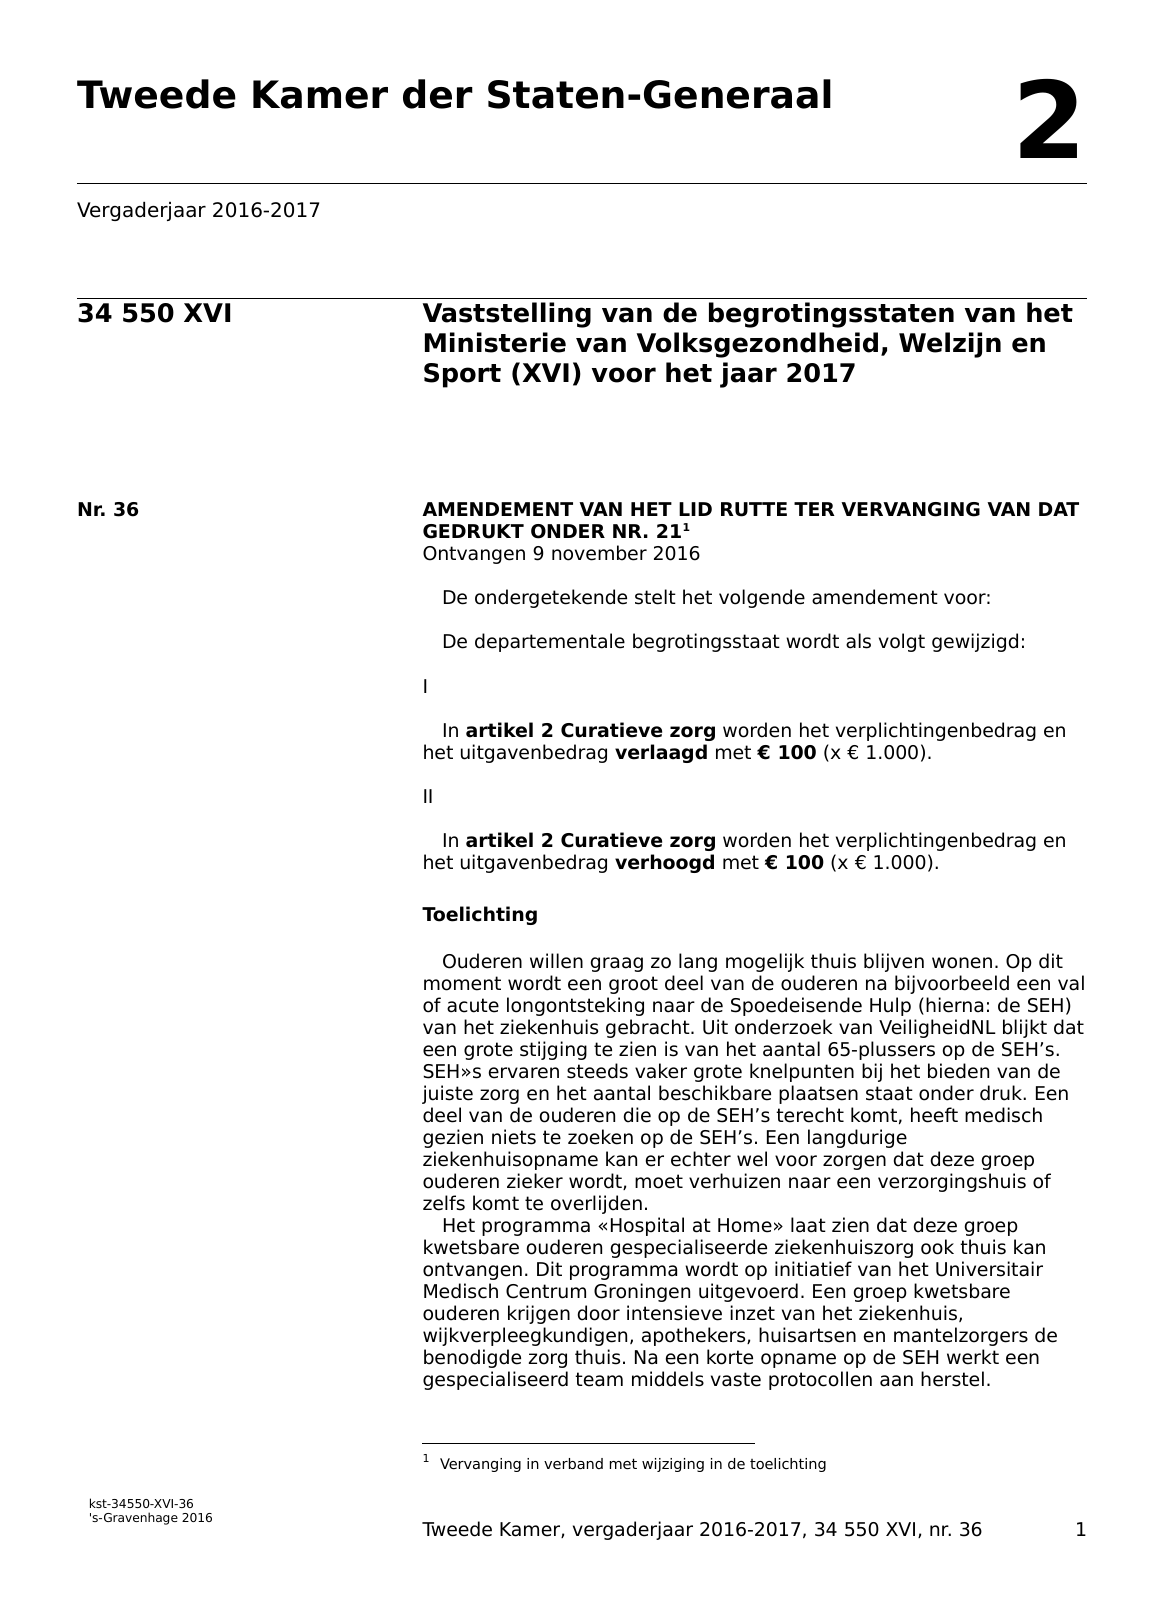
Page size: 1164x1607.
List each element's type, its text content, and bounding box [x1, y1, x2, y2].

text I [422, 676, 1087, 697]
table_header Tweede Kamer der Staten-Generaal [77, 59, 886, 183]
table_header 2 [886, 59, 1087, 183]
text Ouderen willen graag zo lang mogelijk thuis blijven wonen. Op dit moment wordt een groot deel van de ouderen na bijvoorbeeld een val of acute longontsteking naar de Spoedeisende Hulp (hierna: de SEH) van het ziekenhuis gebracht. Uit onderzoek van VeiligheidNL blijkt dat een grote stijging te zien is van het aantal 65-plussers op de SEH’s. SEH»s ervaren steeds vaker grote knelpunten bij het bieden van de juiste zorg en het aantal beschikbare plaatsen staat onder druk. Een deel van de ouderen die op de SEH’s terecht komt, heeft medisch gezien niets te zoeken op de SEH’s. Een langdurige ziekenhuisopname kan er echter wel voor zorgen dat deze groep ouderen zieker wordt, moet verhuizen naar een verzorgingshuis of zelfs komt te overlijden. [422, 951, 1087, 1215]
subtitle Toelichting [422, 904, 1087, 926]
text Het programma «Hospital at Home» laat zien dat deze groep kwetsbare ouderen gespecialiseerde ziekenhuiszorg ook thuis kan ontvangen. Dit programma wordt op initiatief van het Universitair Medisch Centrum Groningen uitgevoerd. Een groep kwetsbare ouderen krijgen door intensieve inzet van het ziekenhuis, wijkverpleegkundigen, apothekers, huisartsen en mantelzorgers de benodigde zorg thuis. Na een korte opname op de SEH werkt een gespecialiseerd team middels vaste protocollen aan herstel. [422, 1215, 1087, 1391]
text 's-Gravenhage 2016 [88, 1511, 323, 1525]
text II [422, 786, 1087, 808]
text In artikel 2 Curatieve zorg worden het verplichtingenbedrag en het uitgavenbedrag verhoogd met € 100 (x € 1.000). [422, 830, 1087, 874]
subtitle 34 550 XVI Vaststelling van de begrotingsstaten van het Ministerie van Volksgezondheid, Welzijn en Sport (XVI) voor het jaar 2017 [77, 299, 1087, 388]
text Ontvangen 9 november 2016 [422, 543, 1087, 565]
text kst-34550-XVI-36 [88, 1497, 323, 1511]
text Vervanging in verband met wijziging in de toelichting [422, 1452, 1087, 1474]
text De ondergetekende stelt het volgende amendement voor: [422, 587, 1087, 609]
text In artikel 2 Curatieve zorg worden het verplichtingenbedrag en het uitgavenbedrag verlaagd met € 100 (x € 1.000). [422, 720, 1087, 764]
text De departementale begrotingsstaat wordt als volgt gewijzigd: [422, 631, 1087, 653]
table_cell Vergaderjaar 2016-2017 [77, 184, 1087, 298]
subtitle Nr. 36 AMENDEMENT VAN HET LID RUTTE TER VERVANGING VAN DAT GEDRUKT ONDER NR. 21 [77, 499, 1087, 543]
